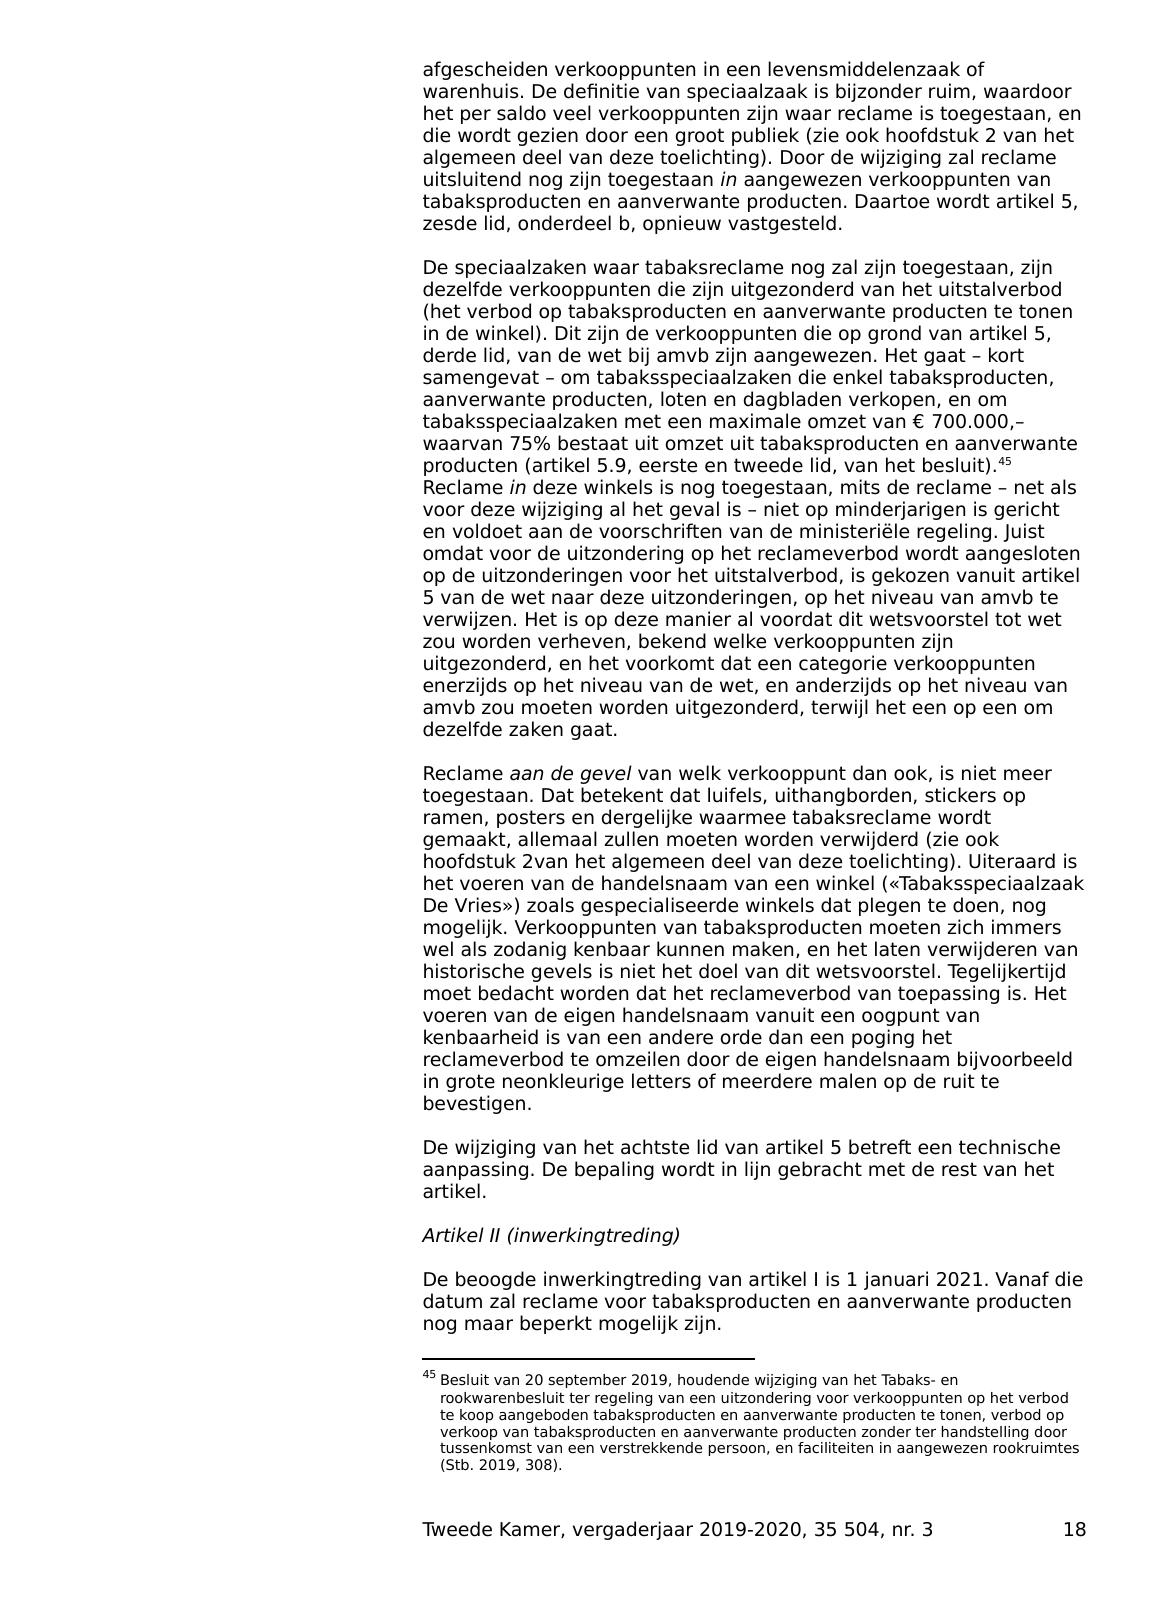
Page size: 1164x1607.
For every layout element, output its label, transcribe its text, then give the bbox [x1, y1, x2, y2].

text Besluit van 20 september 2019, houdende wijziging van het Tabaks- en rookwarenbesluit ter regeling van een uitzondering voor verkooppunten op het verbod te koop aangeboden tabaksproducten en aanverwante producten te tonen, verbod op verkoop van tabaksproducten en aanverwante producten zonder ter handstelling door tussenkomst van een verstrekkende persoon, en faciliteiten in aangewezen rookruimtes (Stb. 2019, 308). [422, 1368, 1087, 1474]
subtitle Artikel II (inwerkingtreding) [422, 1225, 1087, 1247]
text De speciaalzaken waar tabaksreclame nog zal zijn toegestaan, zijn dezelfde verkooppunten die zijn uitgezonderd van het uitstalverbod (het verbod op tabaksproducten en aanverwante producten te tonen in de winkel). Dit zijn de verkooppunten die op grond van artikel 5, derde lid, van de wet bij amvb zijn aangewezen. Het gaat – kort samengevat – om tabaksspeciaalzaken die enkel tabaksproducten, aanverwante producten, loten en dagbladen verkopen, en om tabaksspeciaalzaken met een maximale omzet van € 700.000,– waarvan 75% bestaat uit omzet uit tabaksproducten en aanverwante producten (artikel 5.9, eerste en tweede lid, van het besluit). Reclame in deze winkels is nog toegestaan, mits de reclame – net als voor deze wijziging al het geval is – niet op minderjarigen is gericht en voldoet aan de voorschriften van de ministeriële regeling. Juist omdat voor de uitzondering op het reclameverbod wordt aangesloten op de uitzonderingen voor het uitstalverbod, is gekozen vanuit artikel 5 van de wet naar deze uitzonderingen, op het niveau van amvb te verwijzen. Het is op deze manier al voordat dit wetsvoorstel tot wet zou worden verheven, bekend welke verkooppunten zijn uitgezonderd, en het voorkomt dat een categorie verkooppunten enerzijds op het niveau van de wet, en anderzijds op het niveau van amvb zou moeten worden uitgezonderd, terwijl het een op een om dezelfde zaken gaat. [422, 257, 1087, 741]
text afgescheiden verkooppunten in een levensmiddelenzaak of warenhuis. De definitie van speciaalzaak is bijzonder ruim, waardoor het per saldo veel verkooppunten zijn waar reclame is toegestaan, en die wordt gezien door een groot publiek (zie ook hoofdstuk 2 van het algemeen deel van deze toelichting). Door de wijziging zal reclame uitsluitend nog zijn toegestaan in aangewezen verkooppunten van tabaksproducten en aanverwante producten. Daartoe wordt artikel 5, zesde lid, onderdeel b, opnieuw vastgesteld. [422, 59, 1087, 235]
text De wijziging van het achtste lid van artikel 5 betreft een technische aanpassing. De bepaling wordt in lijn gebracht met de rest van het artikel. [422, 1137, 1087, 1203]
text Reclame aan de gevel van welk verkooppunt dan ook, is niet meer toegestaan. Dat betekent dat luifels, uithangborden, stickers op ramen, posters en dergelijke waarmee tabaksreclame wordt gemaakt, allemaal zullen moeten worden verwijderd (zie ook hoofdstuk 2van het algemeen deel van deze toelichting). Uiteraard is het voeren van de handelsnaam van een winkel («Tabaksspeciaalzaak De Vries») zoals gespecialiseerde winkels dat plegen te doen, nog mogelijk. Verkooppunten van tabaksproducten moeten zich immers wel als zodanig kenbaar kunnen maken, en het laten verwijderen van historische gevels is niet het doel van dit wetsvoorstel. Tegelijkertijd moet bedacht worden dat het reclameverbod van toepassing is. Het voeren van de eigen handelsnaam vanuit een oogpunt van kenbaarheid is van een andere orde dan een poging het reclameverbod te omzeilen door de eigen handelsnaam bijvoorbeeld in grote neonkleurige letters of meerdere malen op de ruit te bevestigen. [422, 763, 1087, 1114]
text De beoogde inwerkingtreding van artikel I is 1 januari 2021. Vanaf die datum zal reclame voor tabaksproducten en aanverwante producten nog maar beperkt mogelijk zijn. [422, 1269, 1087, 1335]
